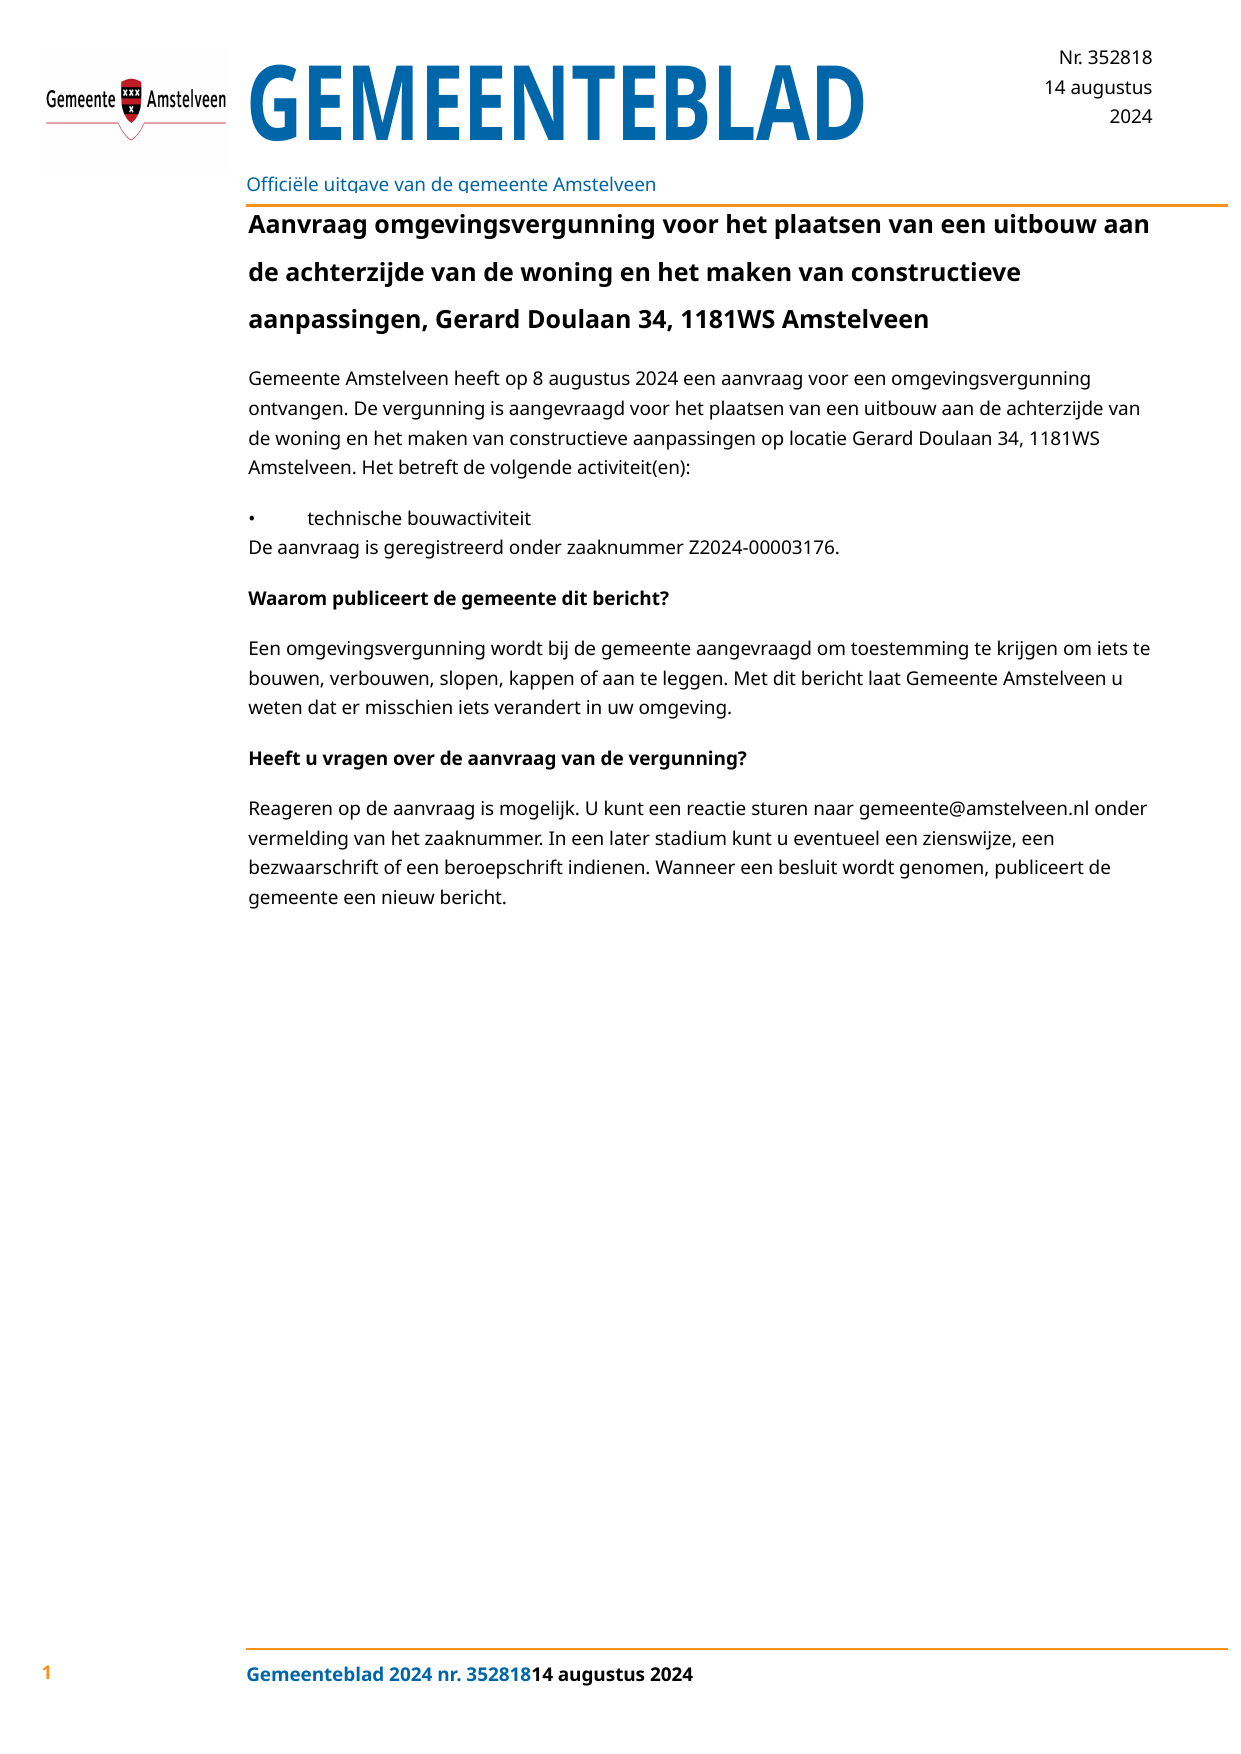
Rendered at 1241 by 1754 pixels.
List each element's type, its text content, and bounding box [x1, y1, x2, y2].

text Heeft u vragen over de aanvraag van de vergunning? [248, 745, 1152, 770]
text De aanvraag is geregistreerd onder zaaknummer Z2024-00003176. [248, 534, 1152, 560]
text Gemeente Amstelveen heeft op 8 augustus 2024 een aanvraag voor een omgevingsvergunning ontvangen. De vergunning is aangevraagd voor het plaatsen van een uitbouw aan de achterzijde van de woning en het maken van constructieve aanpassingen op locatie Gerard Doulaan 34, 1181WS Amstelveen. Het betreft de volgende activiteit(en): [248, 366, 1152, 480]
list technische bouwactiviteit [248, 505, 1152, 530]
picture [41, 47, 231, 172]
text Reageren op de aanvraag is mogelijk. U kunt een reactie sturen naar gemeente@amstelveen.nl onder vermelding van het zaaknummer. In een later stadium kunt u eventueel een zienswijze, een bezwaarschrift of een beroepschrift indienen. Wanneer een besluit wordt genomen, publiceert de gemeente een nieuw bericht. [248, 795, 1152, 909]
text Waarom publiceert de gemeente dit bericht? [248, 585, 1152, 610]
text Een omgevingsvergunning wordt bij de gemeente aangevraagd om toestemming te krijgen om iets te bouwen, verbouwen, slopen, kappen of aan te leggen. Met dit bericht laat Gemeente Amstelveen u weten dat er misschien iets verandert in uw omgeving. [248, 635, 1152, 720]
text Aanvraag omgevingsvergunning voor het plaatsen van een uitbouw aan de achterzijde van de woning en het maken van constructieve aanpassingen, Gerard Doulaan 34, 1181WS Amstelveen [248, 207, 1152, 336]
